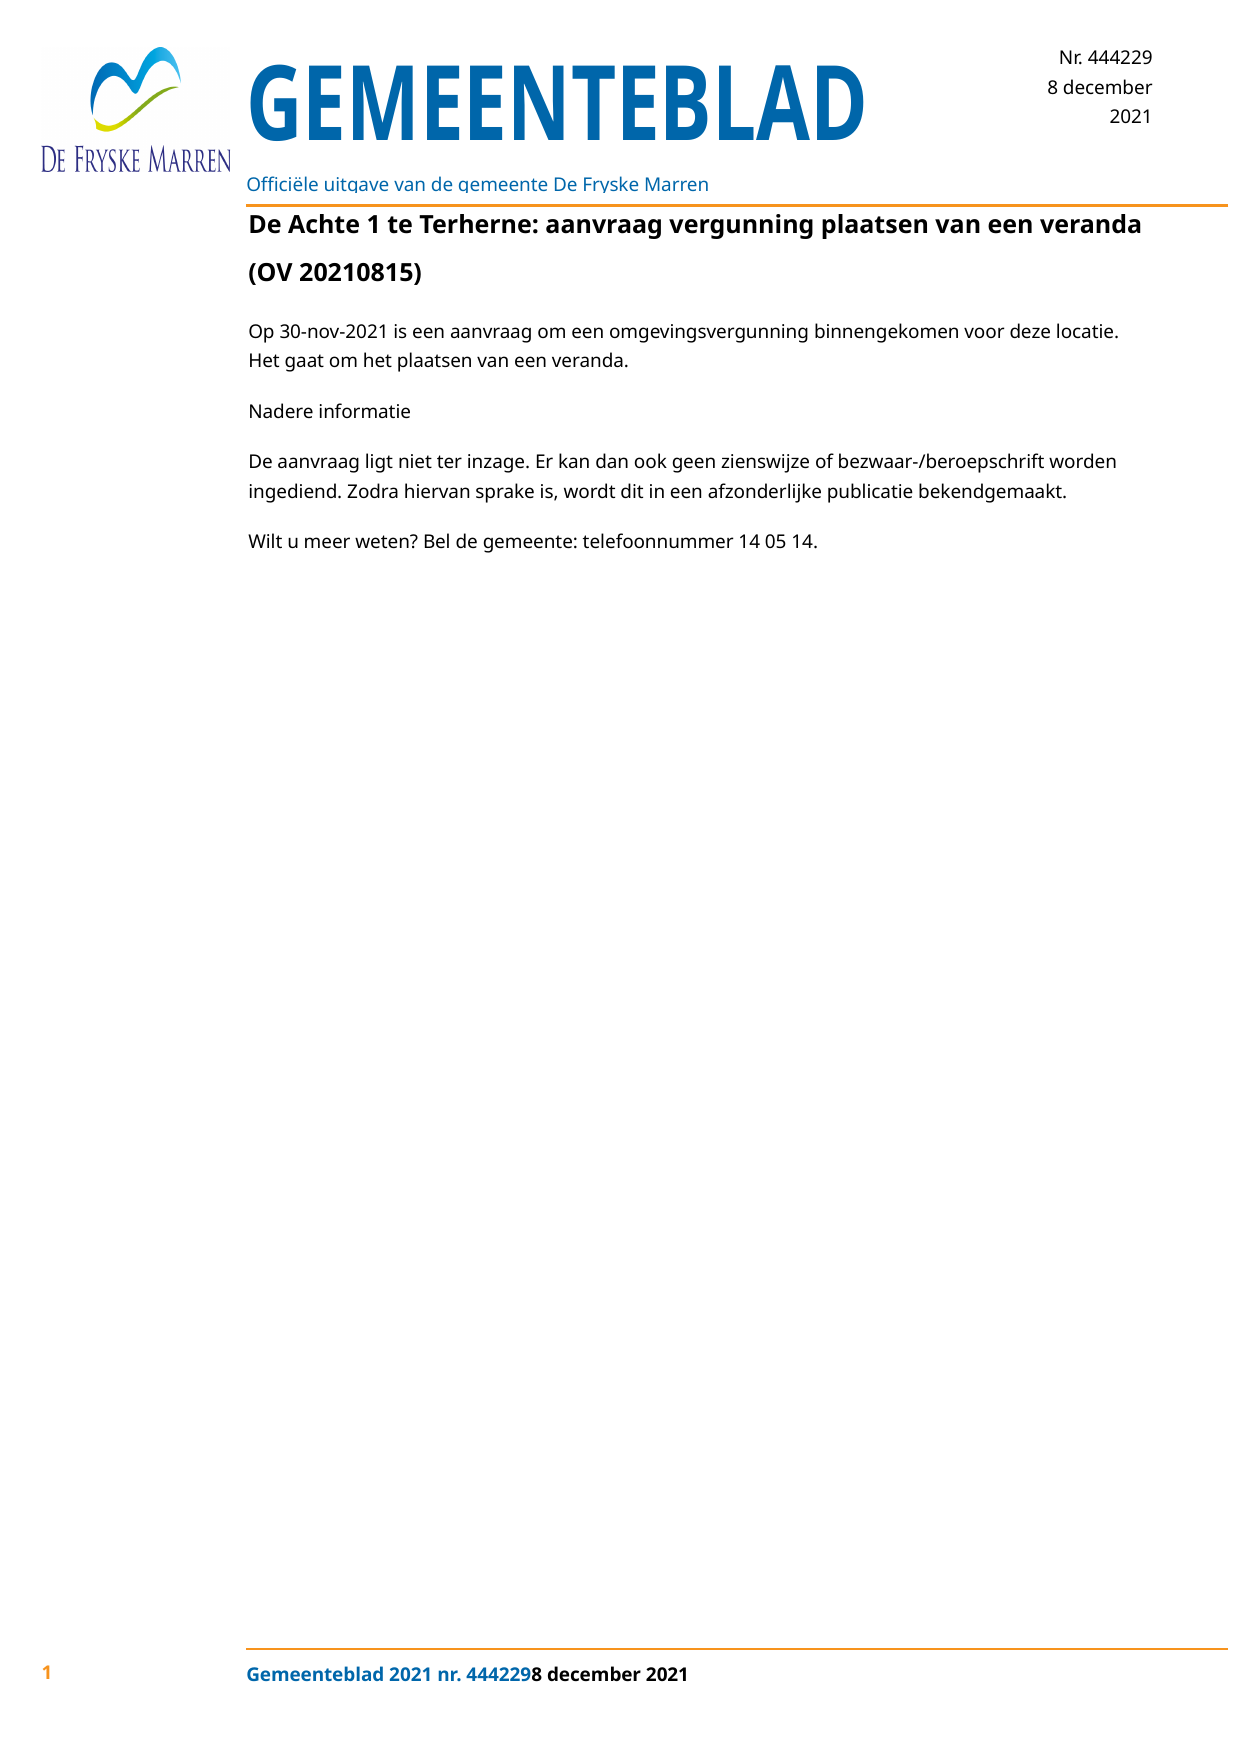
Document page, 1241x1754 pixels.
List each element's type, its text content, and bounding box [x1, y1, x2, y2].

text De aanvraag ligt niet ter inzage. Er kan dan ook geen zienswijze of bezwaar-/beroepschrift worden ingediend. Zodra hiervan sprake is, wordt dit in een afzonderlijke publicatie bekendgemaakt. [248, 448, 1152, 504]
picture [41, 47, 231, 172]
text Op 30-nov-2021 is een aanvraag om een omgevingsvergunning binnengekomen voor deze locatie. Het gaat om het plaatsen van een veranda. [248, 318, 1152, 373]
text Wilt u meer weten? Bel de gemeente: telefoonnummer 14 05 14. [248, 528, 1152, 554]
text De Achte 1 te Terherne: aanvraag vergunning plaatsen van een veranda (OV 20210815) [248, 207, 1152, 288]
text Nadere informatie [248, 398, 1152, 424]
